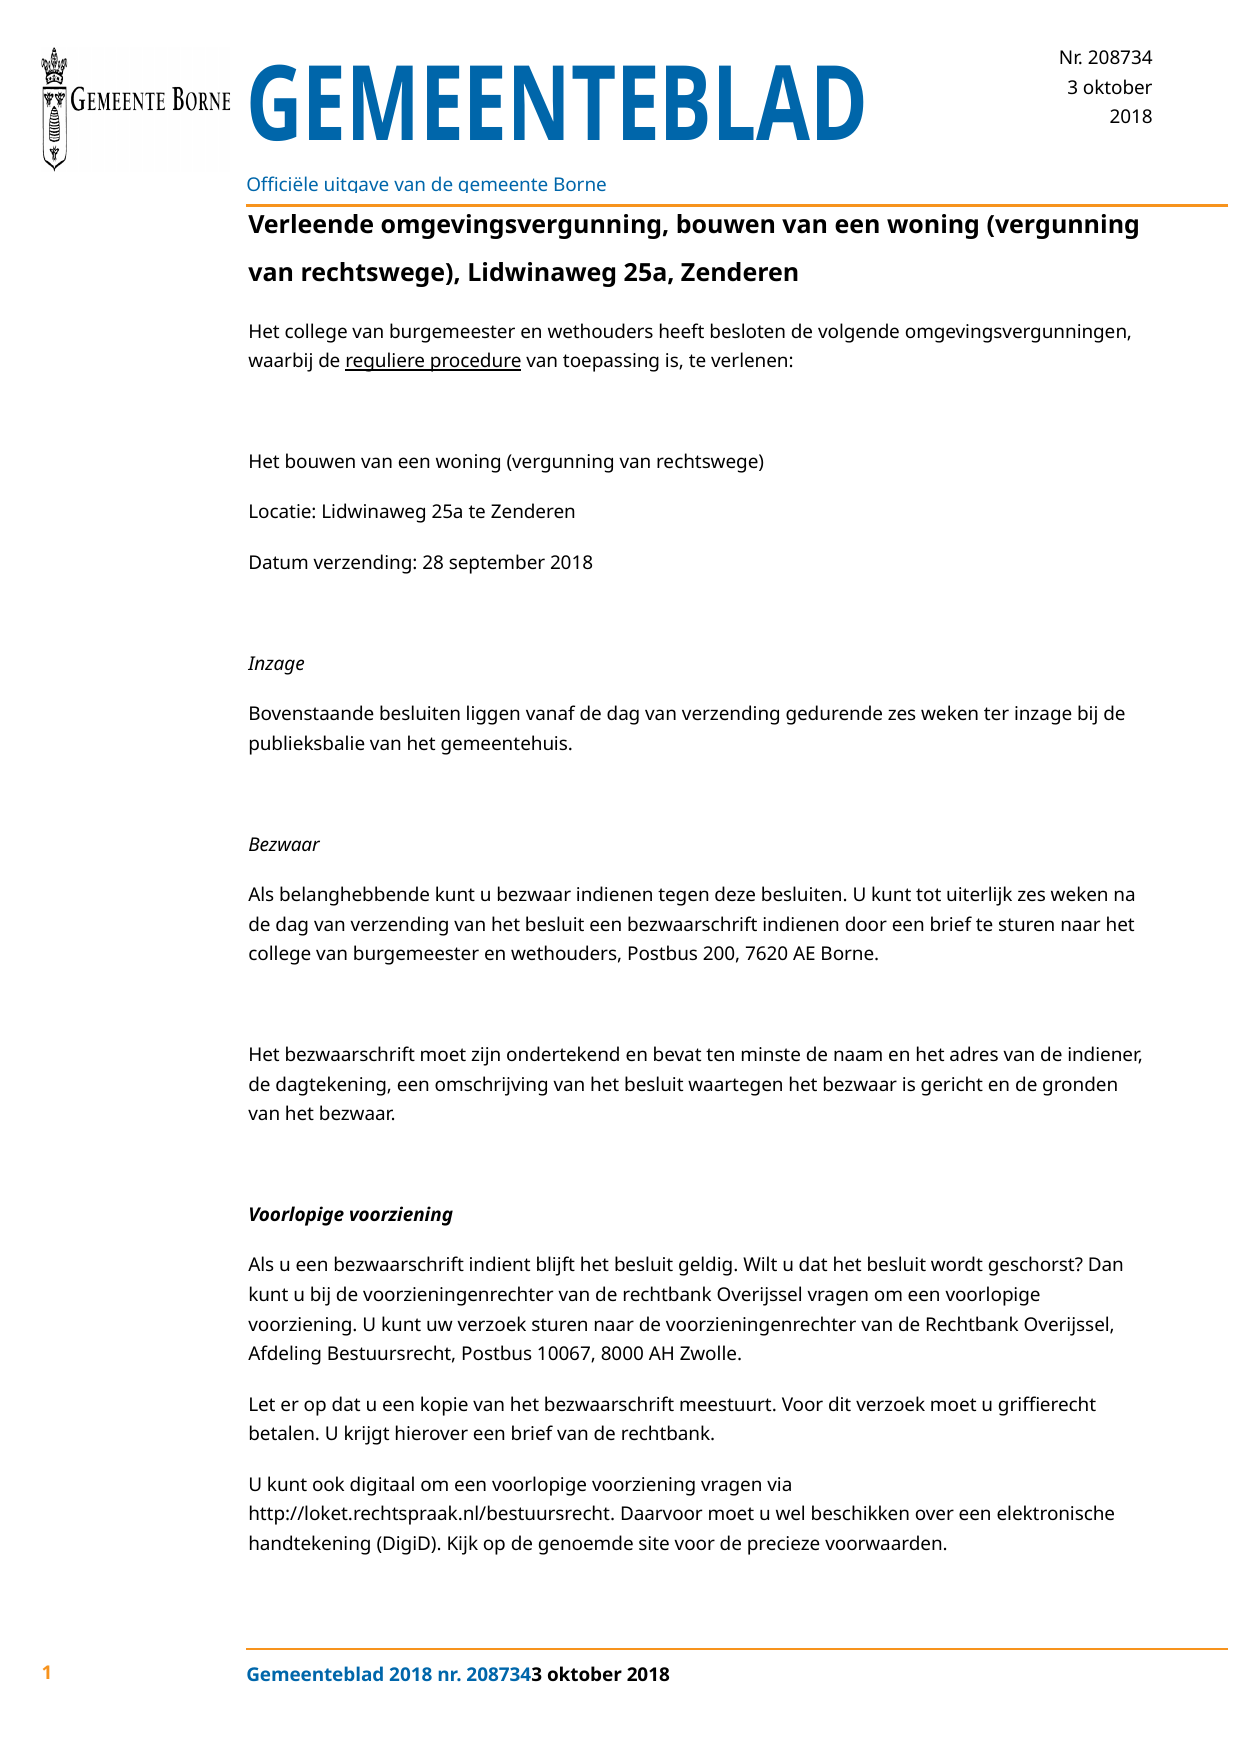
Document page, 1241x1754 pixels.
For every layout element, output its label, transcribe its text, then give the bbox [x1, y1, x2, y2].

text Het bezwaarschrift moet zijn ondertekend en bevat ten minste de naam en het adres van de indiener, de dagtekening, een omschrijving van het besluit waartegen het bezwaar is gericht en de gronden van het bezwaar. [248, 1041, 1152, 1126]
text Bovenstaande besluiten liggen vanaf de dag van verzending gedurende zes weken ter inzage bij de publieksbalie van het gemeentehuis. [248, 700, 1152, 756]
text Het bouwen van een woning (vergunning van rechtswege) [248, 448, 1152, 474]
picture [41, 47, 231, 172]
text Voorlopige voorziening [248, 1201, 1152, 1227]
text Bezwaar [248, 831, 1152, 857]
text Let er op dat u een kopie van het bezwaarschrift meestuurt. Voor dit verzoek moet u griffierecht betalen. U krijgt hierover een brief van de rechtbank. [248, 1391, 1152, 1446]
text Locatie: Lidwinaweg 25a te Zenderen [248, 499, 1152, 524]
text Inzage [248, 650, 1152, 676]
text Verleende omgevingsvergunning, bouwen van een woning (vergunning van rechtswege), Lidwinaweg 25a, Zenderen [248, 207, 1152, 288]
text Als belanghebbende kunt u bezwaar indienen tegen deze besluiten. U kunt tot uiterlijk zes weken na de dag van verzending van het besluit een bezwaarschrift indienen door een brief te sturen naar het college van burgemeester en wethouders, Postbus 200, 7620 AE Borne. [248, 881, 1152, 966]
text Het college van burgemeester en wethouders heeft besloten de volgende omgevingsvergunningen, waarbij de reguliere procedure van toepassing is, te verlenen: [248, 318, 1152, 373]
text Datum verzending: 28 september 2018 [248, 549, 1152, 575]
text U kunt ook digitaal om een voorlopige voorziening vragen via http://loket.rechtspraak.nl/bestuursrecht. Daarvoor moet u wel beschikken over een elektronische handtekening (DigiD). Kijk op de genoemde site voor de precieze voorwaarden. [248, 1471, 1152, 1556]
text Als u een bezwaarschrift indient blijft het besluit geldig. Wilt u dat het besluit wordt geschorst? Dan kunt u bij de voorzieningenrechter van de rechtbank Overijssel vragen om een voorlopige voorziening. U kunt uw verzoek sturen naar de voorzieningenrechter van de Rechtbank Overijssel, Afdeling Bestuursrecht, Postbus 10067, 8000 AH Zwolle. [248, 1252, 1152, 1366]
